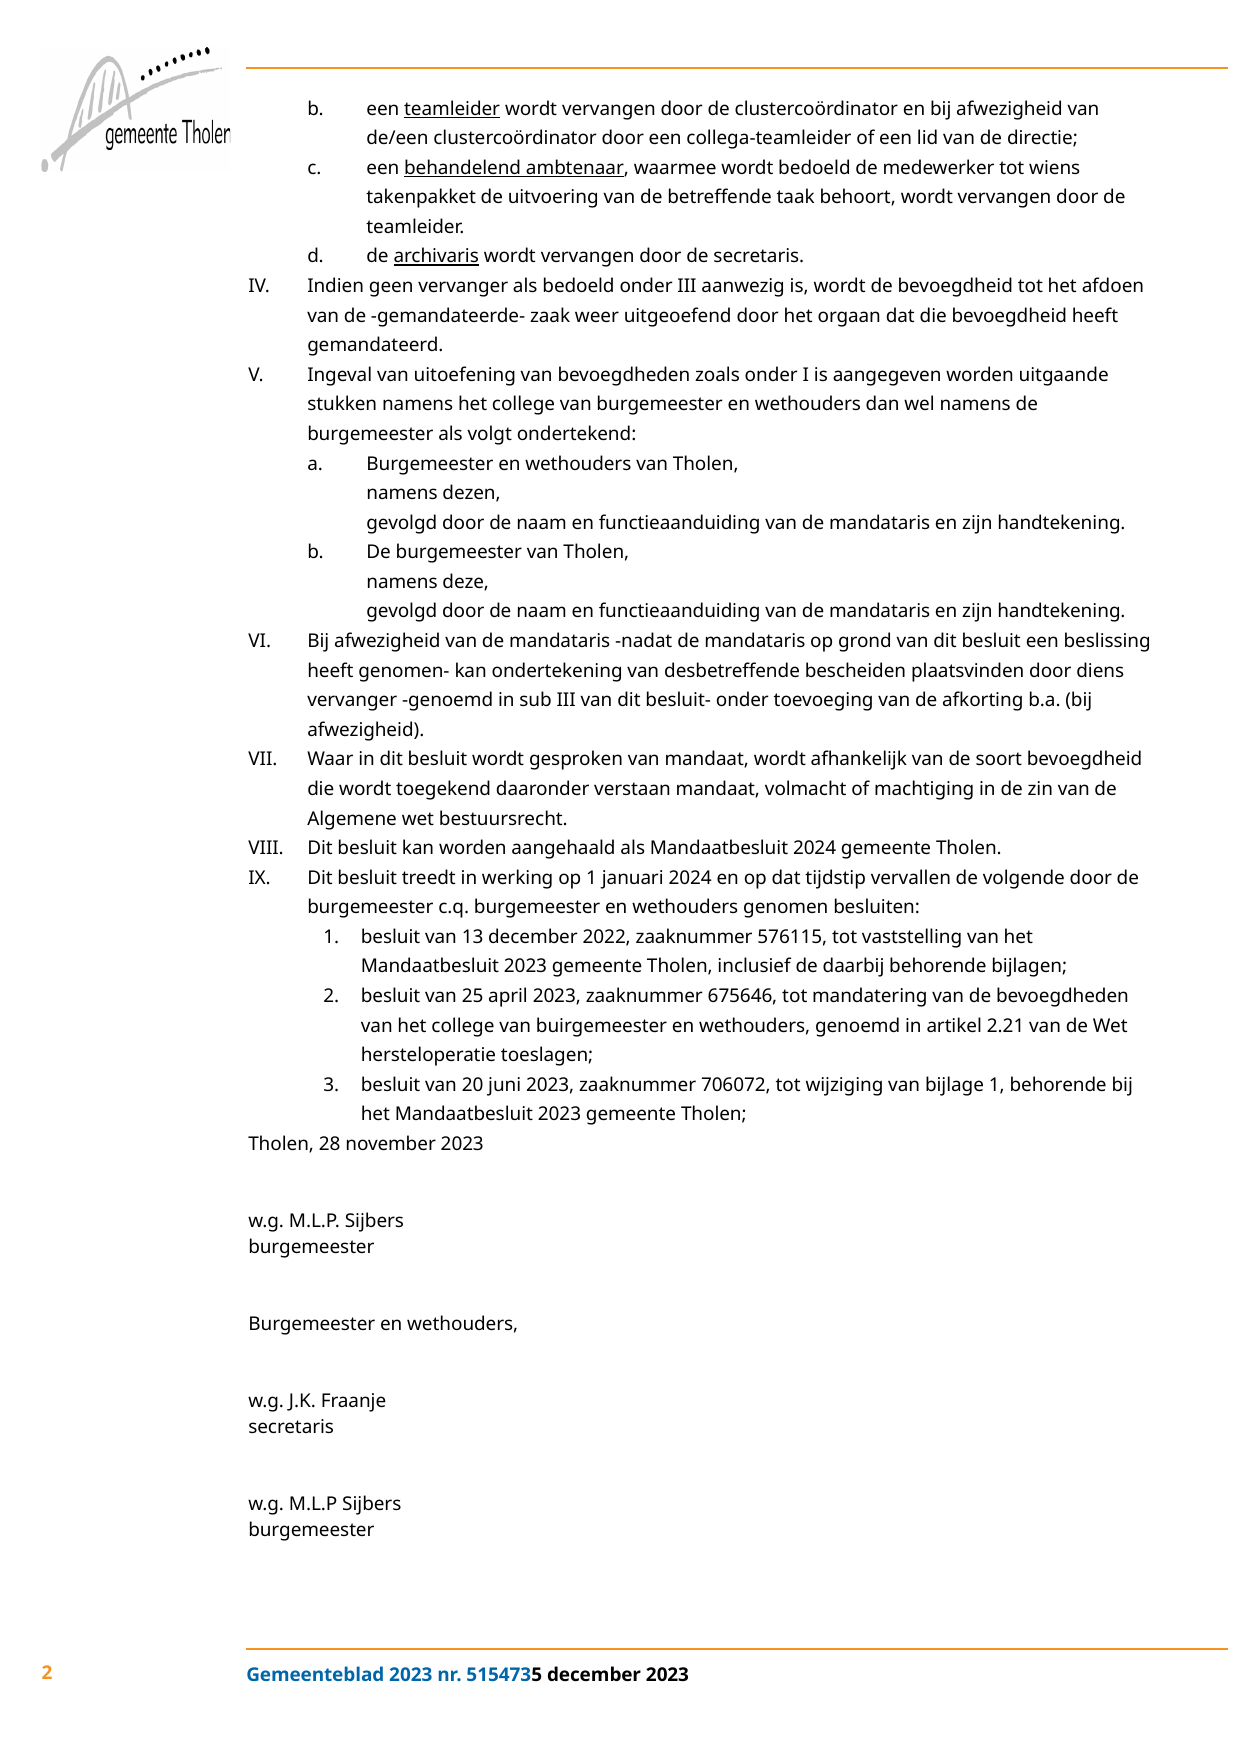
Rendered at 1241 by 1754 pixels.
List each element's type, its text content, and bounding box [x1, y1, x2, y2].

list namens dezen, [307, 479, 1152, 505]
text burgemeester [248, 1233, 1152, 1259]
text Burgemeester en wethouders, [248, 1310, 1152, 1336]
text w.g. J.K. Fraanje [248, 1387, 1152, 1413]
text w.g. M.L.P. Sijbers [248, 1207, 1152, 1233]
list Bij afwezigheid van de mandataris -nadat de mandataris op grond van dit besluit een beslissing heeft genomen- kan ondertekening van desbetreffende bescheiden plaatsvinden door diens vervanger -genoemd in sub III van dit besluit- onder toevoeging van de afkorting b.a. (bij afwezigheid). [248, 627, 1152, 742]
list namens deze, [307, 568, 1152, 594]
list besluit van 25 april 2023, zaaknummer 675646, tot mandatering van de bevoegdheden van het college van buirgemeester en wethouders, genoemd in artikel 2.21 van de Wet hersteloperatie toeslagen; [323, 982, 1152, 1067]
list Dit besluit kan worden aangehaald als Mandaatbesluit 2024 gemeente Tholen. [248, 834, 1152, 860]
list Indien geen vervanger als bedoeld onder III aanwezig is, wordt de bevoegdheid tot het afdoen van de -gemandateerde- zaak weer uitgeoefend door het orgaan dat die bevoegdheid heeft gemandateerd. [248, 272, 1152, 357]
list een behandelend ambtenaar, waarmee wordt bedoeld de medewerker tot wiens takenpakket de uitvoering van de betreffende taak behoort, wordt vervangen door de teamleider. [307, 154, 1152, 239]
list De burgemeester van Tholen, [307, 538, 1152, 564]
picture [41, 47, 231, 172]
text w.g. M.L.P Sijbers [248, 1490, 1152, 1516]
list Ingeval van uitoefening van bevoegdheden zoals onder I is aangegeven worden uitgaande stukken namens het college van burgemeester en wethouders dan wel namens de burgemeester als volgt ondertekend: [248, 361, 1152, 446]
list Waar in dit besluit wordt gesproken van mandaat, wordt afhankelijk van de soort bevoegdheid die wordt toegekend daaronder verstaan mandaat, volmacht of machtiging in de zin van de Algemene wet bestuursrecht. [248, 746, 1152, 831]
list de archivaris wordt vervangen door de secretaris. [307, 243, 1152, 268]
text Tholen, 28 november 2023 [248, 1130, 1152, 1156]
list gevolgd door de naam en functieaanduiding van de mandataris en zijn handtekening. [307, 509, 1152, 535]
list een teamleider wordt vervangen door de clustercoördinator en bij afwezigheid van de/een clustercoördinator door een collega-teamleider of een lid van de directie; [307, 95, 1152, 150]
list gevolgd door de naam en functieaanduiding van de mandataris en zijn handtekening. [307, 598, 1152, 623]
text secretaris [248, 1413, 1152, 1439]
text burgemeester [248, 1516, 1152, 1542]
list Dit besluit treedt in werking op 1 januari 2024 en op dat tijdstip vervallen de volgende door de burgemeester c.q. burgemeester en wethouders genomen besluiten: [248, 864, 1152, 919]
list Burgemeester en wethouders van Tholen, [307, 450, 1152, 476]
list besluit van 20 juni 2023, zaaknummer 706072, tot wijziging van bijlage 1, behorende bij het Mandaatbesluit 2023 gemeente Tholen; [323, 1071, 1152, 1126]
list besluit van 13 december 2022, zaaknummer 576115, tot vaststelling van het Mandaatbesluit 2023 gemeente Tholen, inclusief de daarbij behorende bijlagen; [323, 923, 1152, 978]
